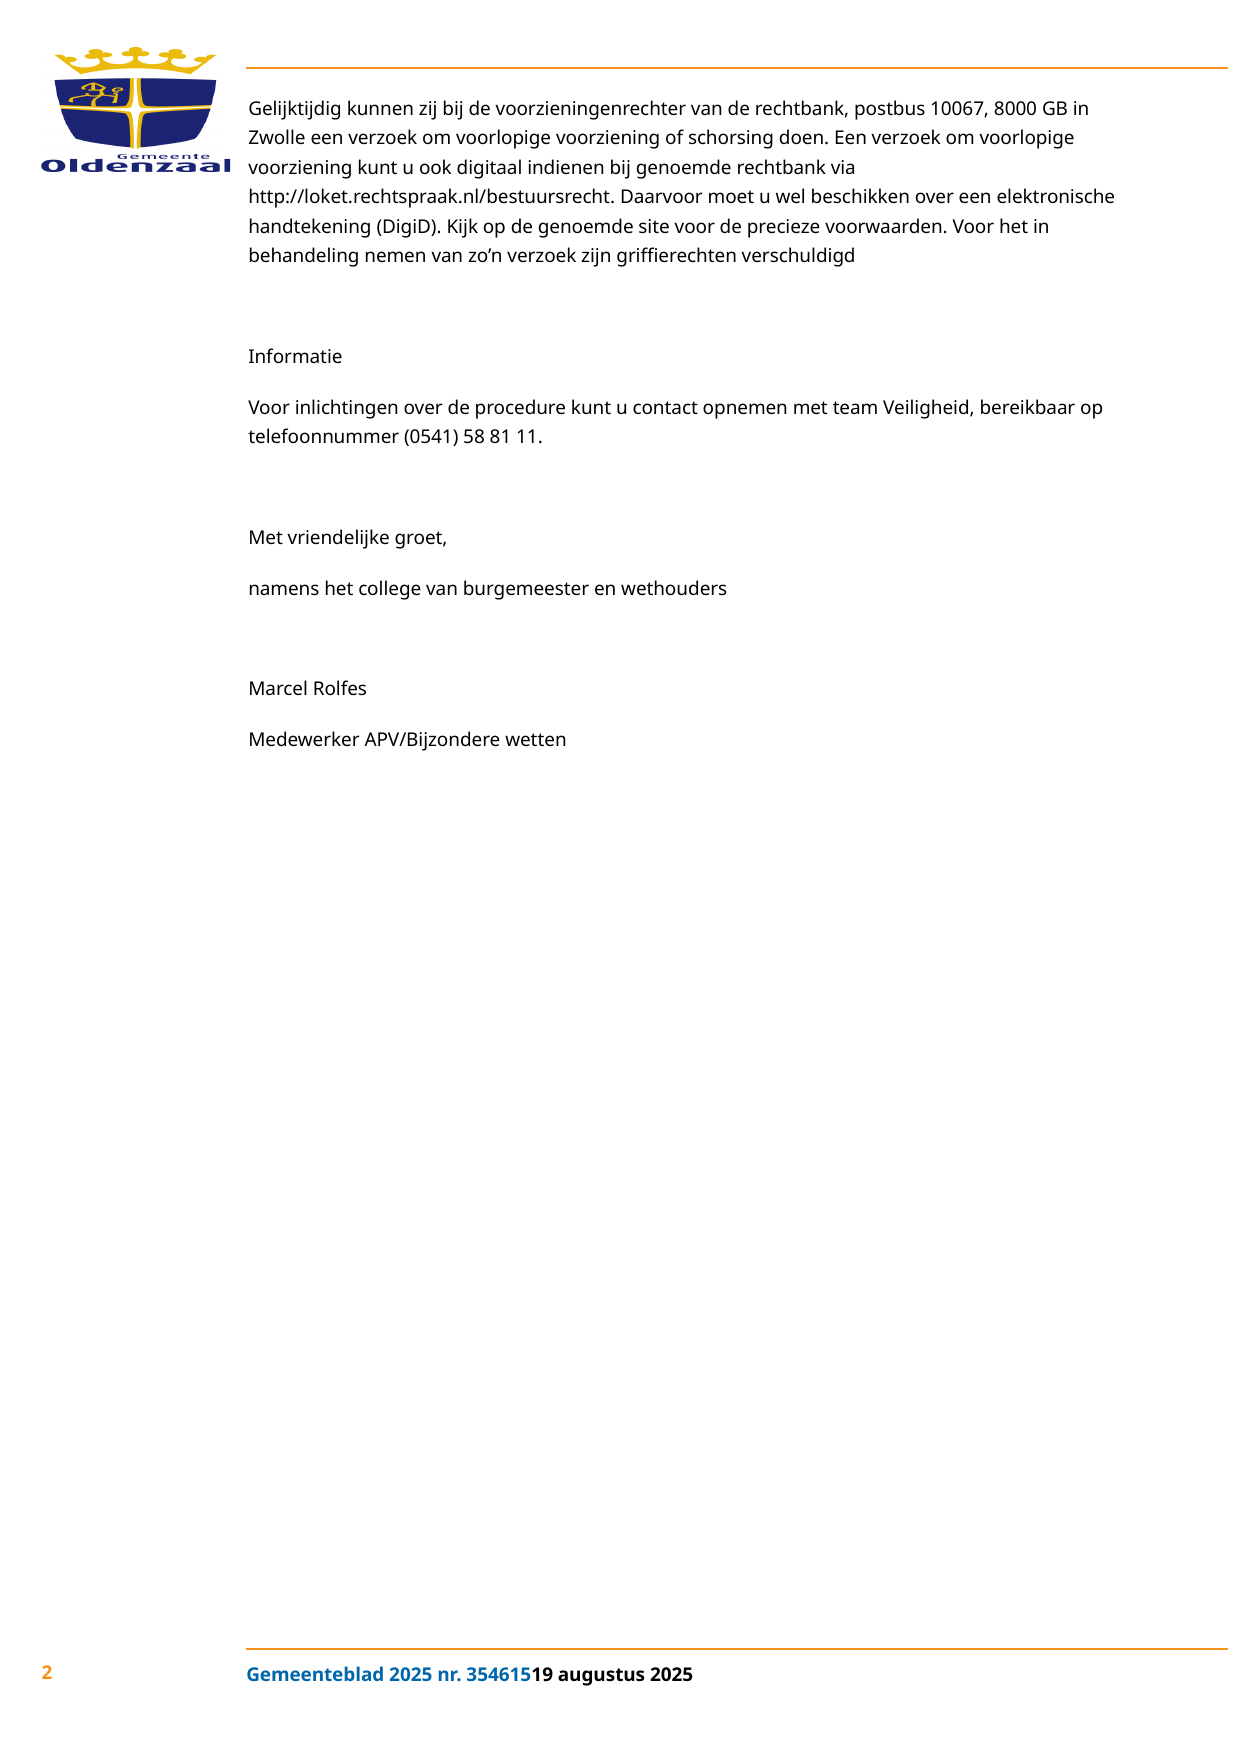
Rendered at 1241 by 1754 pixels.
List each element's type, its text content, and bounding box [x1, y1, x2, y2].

text Voor inlichtingen over de procedure kunt u contact opnemen met team Veiligheid, bereikbaar op telefoonnummer (0541) 58 81 11. [248, 394, 1152, 449]
text Medewerker APV/Bijzondere wetten [248, 726, 1152, 752]
text Marcel Rolfes [248, 676, 1152, 701]
text namens het college van burgemeester en wethouders [248, 575, 1152, 601]
text Met vriendelijke groet, [248, 524, 1152, 550]
picture [41, 47, 231, 172]
text Informatie [248, 343, 1152, 369]
text Gelijktijdig kunnen zij bij de voorzieningenrechter van de rechtbank, postbus 10067, 8000 GB in Zwolle een verzoek om voorlopige voorziening of schorsing doen. Een verzoek om voorlopige voorziening kunt u ook digitaal indienen bij genoemde rechtbank via http://loket.rechtspraak.nl/bestuursrecht. Daarvoor moet u wel beschikken over een elektronische handtekening (DigiD). Kijk op de genoemde site voor de precieze voorwaarden. Voor het in behandeling nemen van zo’n verzoek zijn griffierechten verschuldigd [248, 95, 1152, 268]
